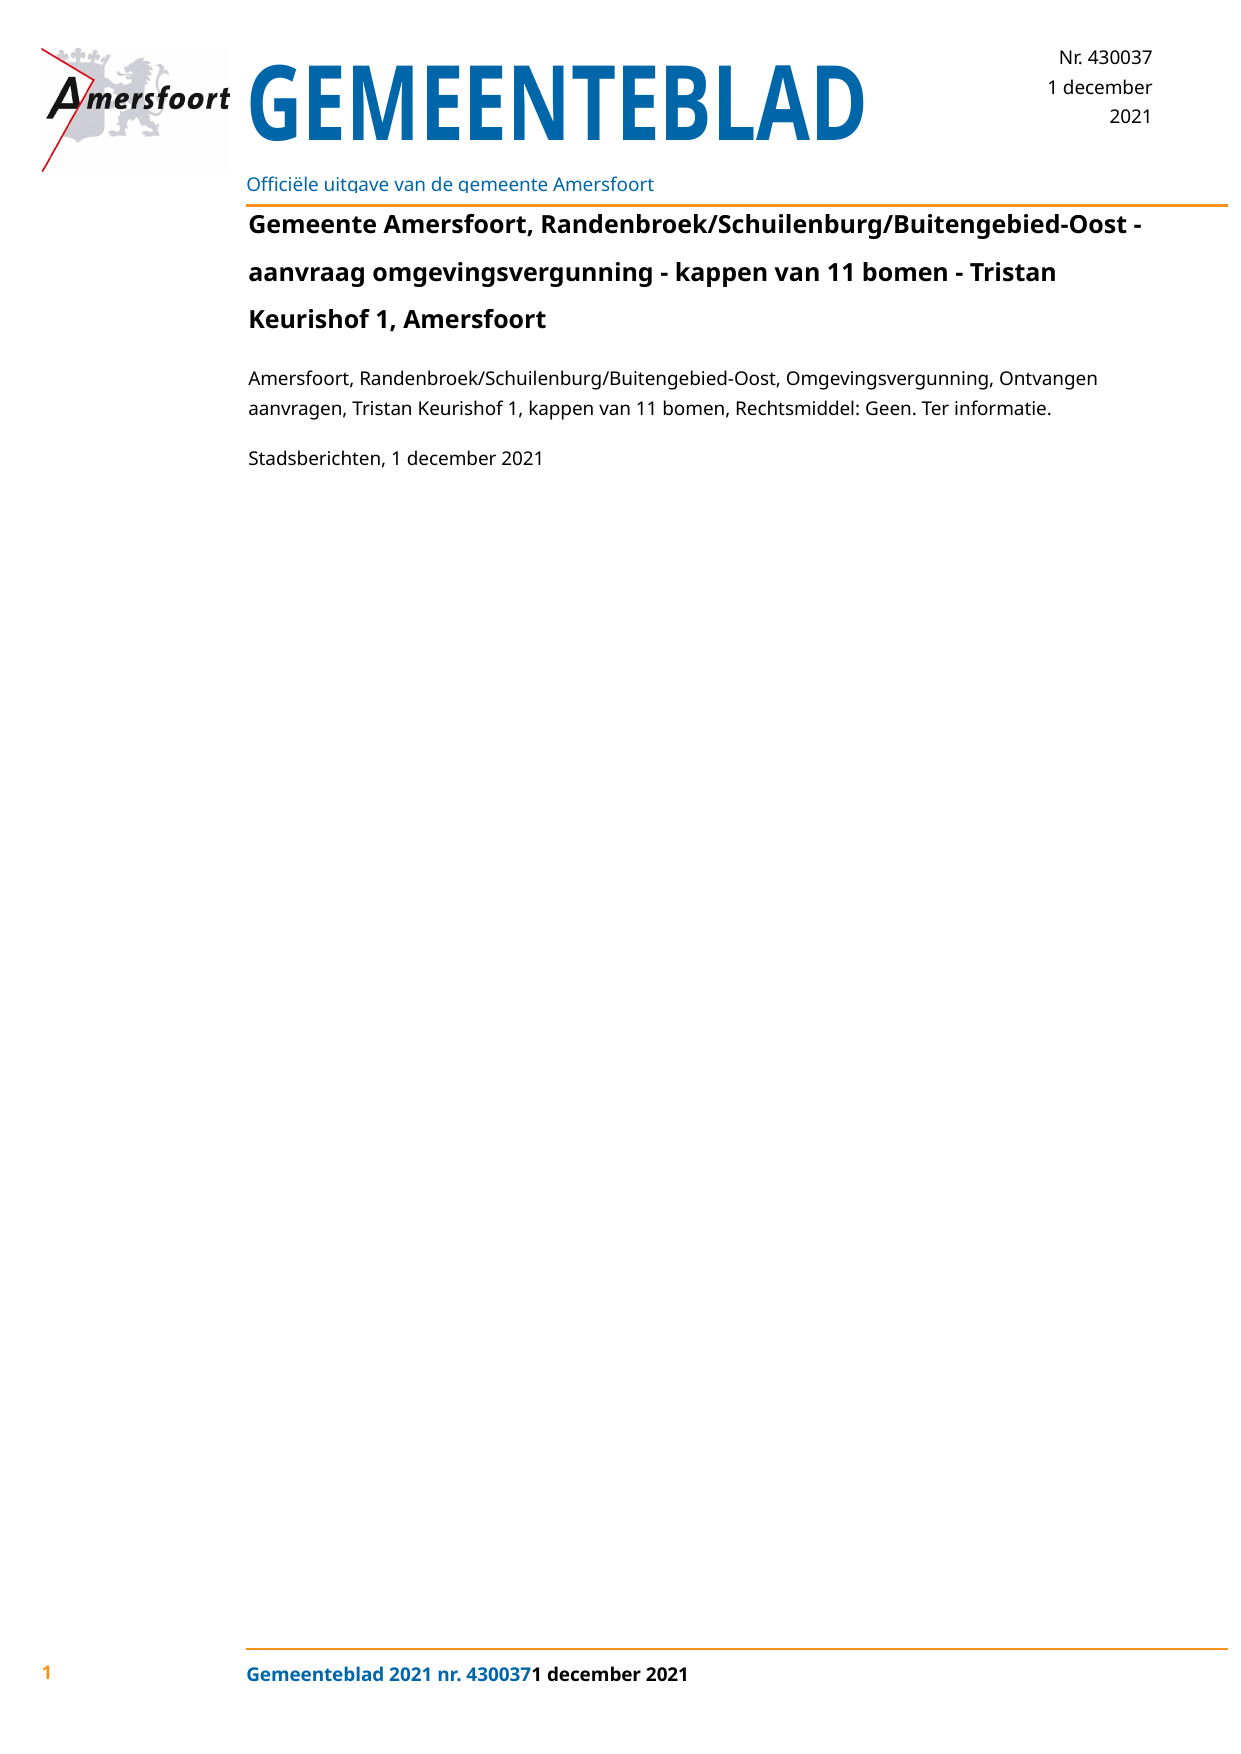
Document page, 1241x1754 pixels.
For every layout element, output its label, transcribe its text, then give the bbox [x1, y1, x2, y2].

picture [41, 47, 231, 172]
text Gemeente Amersfoort, Randenbroek/Schuilenburg/Buitengebied-Oost - aanvraag omgevingsvergunning - kappen van 11 bomen - Tristan Keurishof 1, Amersfoort [248, 207, 1152, 336]
text Amersfoort, Randenbroek/Schuilenburg/Buitengebied-Oost, Omgevingsvergunning, Ontvangen aanvragen, Tristan Keurishof 1, kappen van 11 bomen, Rechtsmiddel: Geen. Ter informatie. [248, 366, 1152, 421]
text Stadsberichten, 1 december 2021 [248, 446, 1152, 471]
